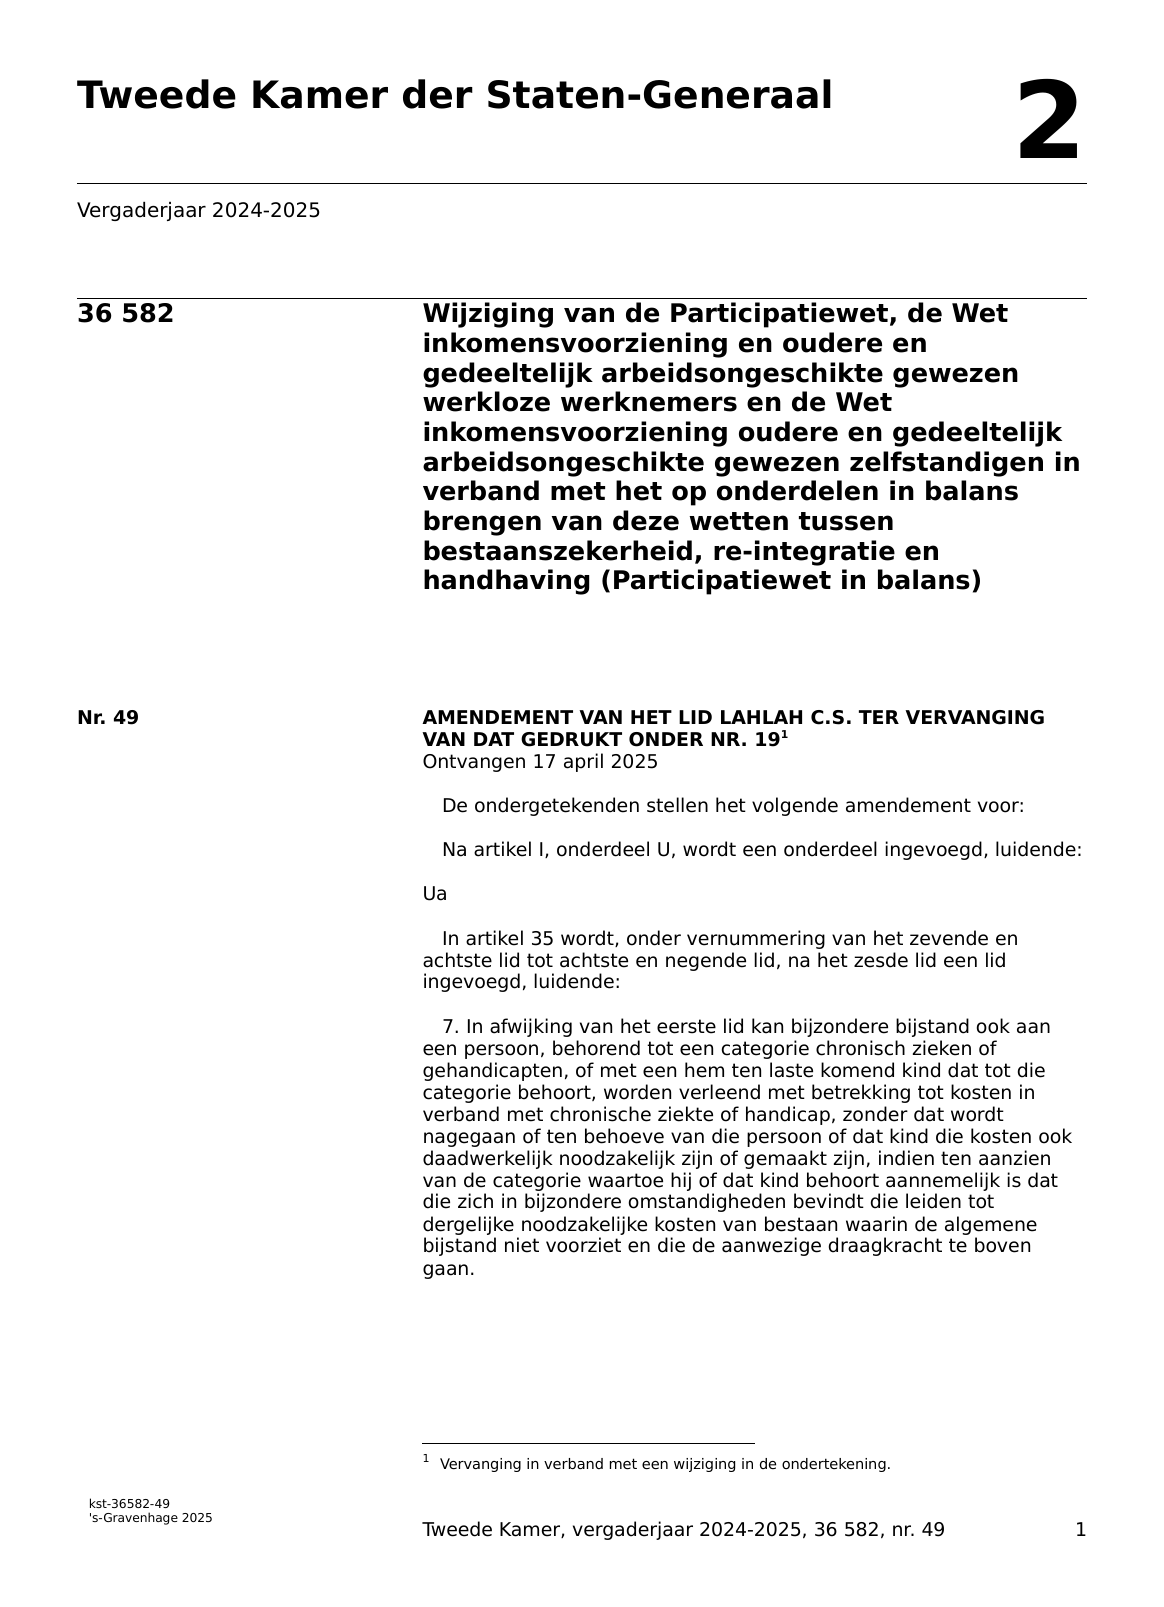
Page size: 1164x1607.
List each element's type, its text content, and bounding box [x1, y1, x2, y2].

table_header Tweede Kamer der Staten-Generaal [77, 59, 886, 183]
text Ua [422, 883, 1087, 905]
subtitle Nr. 49 AMENDEMENT VAN HET LID LAHLAH C.S. TER VERVANGING VAN DAT GEDRUKT ONDER NR. 19 [77, 707, 1087, 751]
text De ondergetekenden stellen het volgende amendement voor: [422, 795, 1087, 817]
subtitle 36 582 Wijziging van de Participatiewet, de Wet inkomensvoorziening en oudere en gedeeltelijk arbeidsongeschikte gewezen werkloze werknemers en de Wet inkomensvoorziening oudere en gedeeltelijk arbeidsongeschikte gewezen zelfstandigen in verband met het op onderdelen in balans brengen van deze wetten tussen bestaanszekerheid, re-integratie en handhaving (Participatiewet in balans) [77, 299, 1087, 596]
text 's-Gravenhage 2025 [88, 1511, 323, 1525]
text Ontvangen 17 april 2025 [422, 751, 1087, 773]
table_cell Vergaderjaar 2024-2025 [77, 184, 1087, 298]
text In artikel 35 wordt, onder vernummering van het zevende en achtste lid tot achtste en negende lid, na het zesde lid een lid ingevoegd, luidende: [422, 927, 1087, 993]
table_header 2 [886, 59, 1087, 183]
text Vervanging in verband met een wijziging in de ondertekening. [422, 1452, 1087, 1474]
text kst-36582-49 [88, 1497, 323, 1511]
text Na artikel I, onderdeel U, wordt een onderdeel ingevoegd, luidende: [422, 839, 1087, 861]
text 7. In afwijking van het eerste lid kan bijzondere bijstand ook aan een persoon, behorend tot een categorie chronisch zieken of gehandicapten, of met een hem ten laste komend kind dat tot die categorie behoort, worden verleend met betrekking tot kosten in verband met chronische ziekte of handicap, zonder dat wordt nagegaan of ten behoeve van die persoon of dat kind die kosten ook daadwerkelijk noodzakelijk zijn of gemaakt zijn, indien ten aanzien van de categorie waartoe hij of dat kind behoort aannemelijk is dat die zich in bijzondere omstandigheden bevindt die leiden tot dergelijke noodzakelijke kosten van bestaan waarin de algemene bijstand niet voorziet en die de aanwezige draagkracht te boven gaan. [422, 1016, 1087, 1279]
